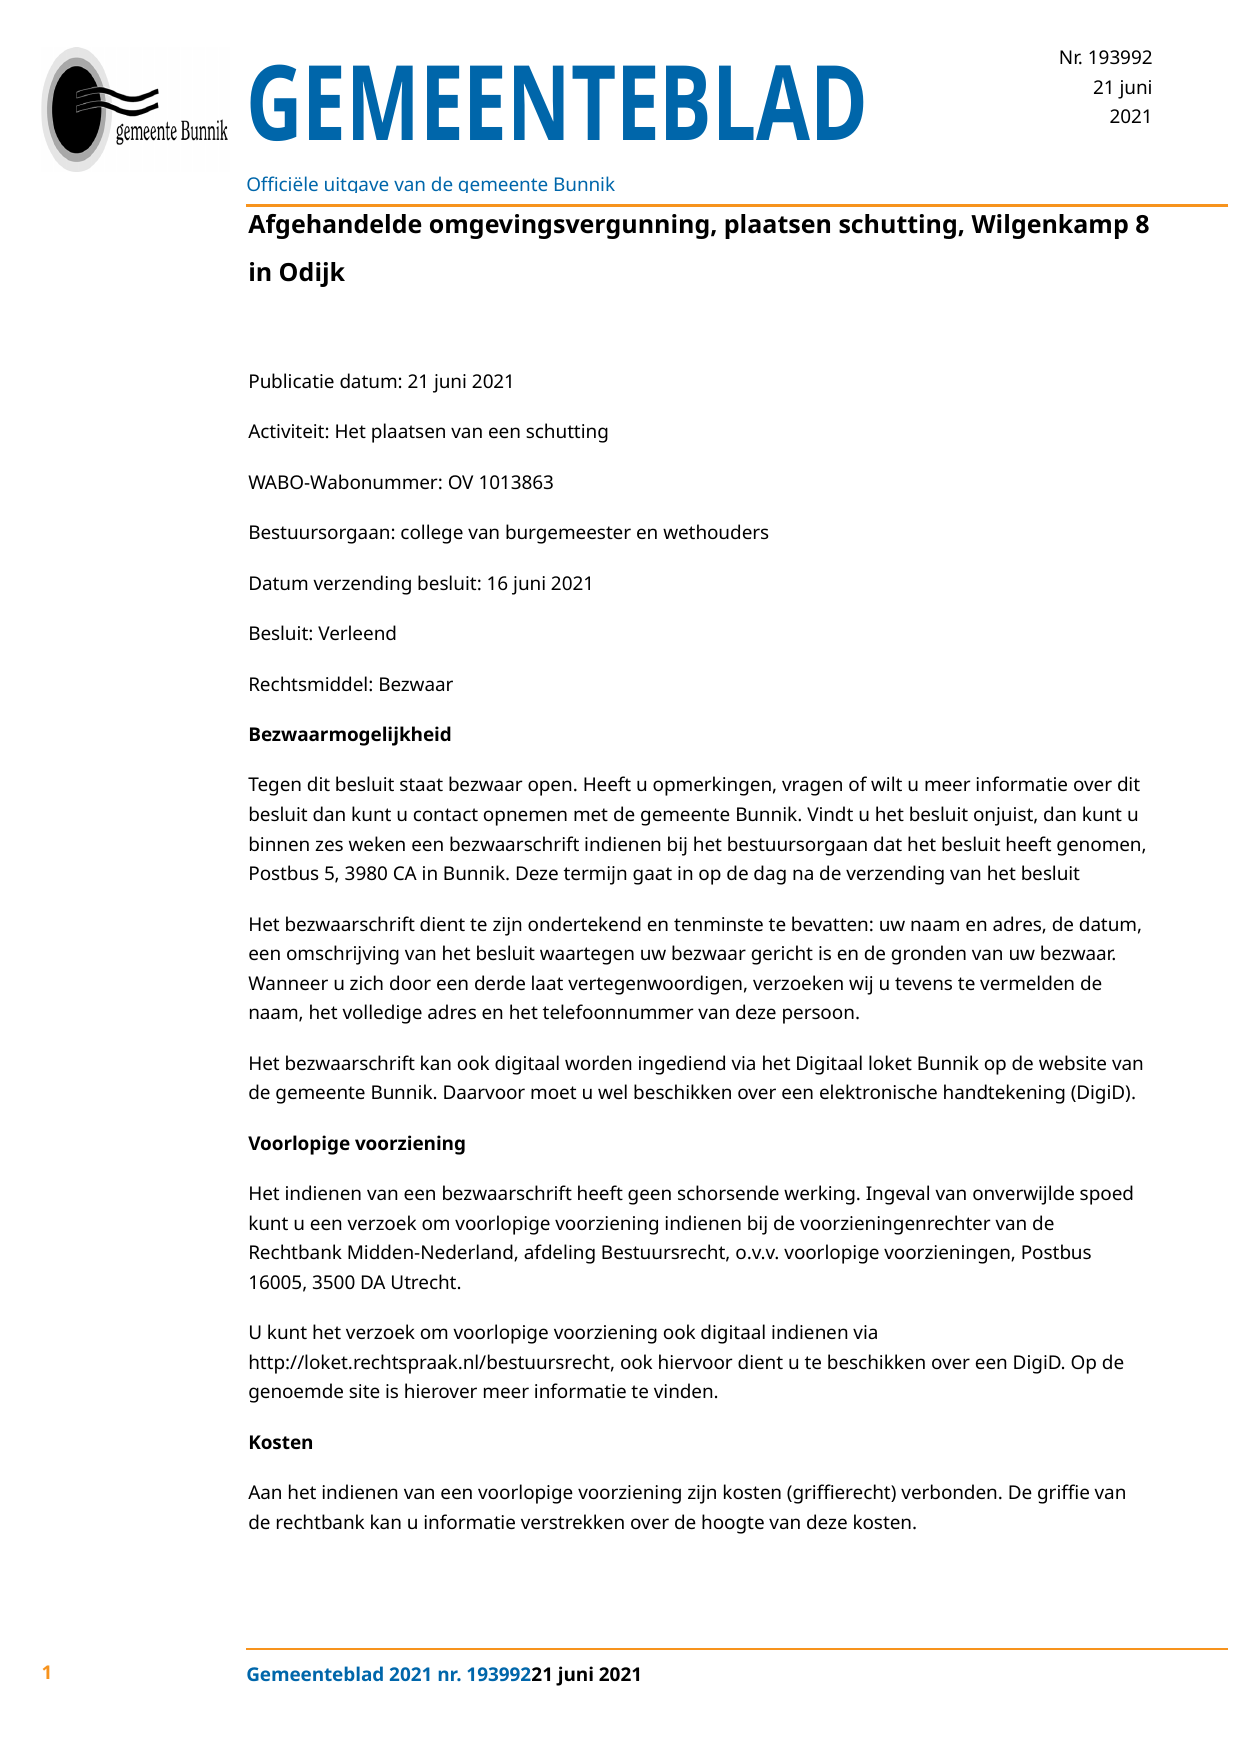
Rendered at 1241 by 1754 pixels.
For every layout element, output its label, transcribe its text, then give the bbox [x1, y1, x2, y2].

text Het bezwaarschrift dient te zijn ondertekend en tenminste te bevatten: uw naam en adres, de datum, een omschrijving van het besluit waartegen uw bezwaar gericht is en de gronden van uw bezwaar. Wanneer u zich door een derde laat vertegenwoordigen, verzoeken wij u tevens te vermelden de naam, het volledige adres en het telefoonnummer van deze persoon. [248, 911, 1152, 1025]
text Bestuursorgaan: college van burgemeester en wethouders [248, 519, 1152, 545]
text Het bezwaarschrift kan ook digitaal worden ingediend via het Digitaal loket Bunnik op de website van de gemeente Bunnik. Daarvoor moet u wel beschikken over een elektronische handtekening (DigiD). [248, 1050, 1152, 1105]
text Publicatie datum: 21 juni 2021 [248, 368, 1152, 394]
text U kunt het verzoek om voorlopige voorziening ook digitaal indienen via http://loket.rechtspraak.nl/bestuursrecht, ook hiervoor dient u te beschikken over een DigiD. Op de genoemde site is hierover meer informatie te vinden. [248, 1319, 1152, 1404]
text Voorlopige voorziening [248, 1130, 1152, 1156]
text Rechtsmiddel: Bezwaar [248, 671, 1152, 697]
text Kosten [248, 1429, 1152, 1455]
text Datum verzending besluit: 16 juni 2021 [248, 570, 1152, 596]
text Aan het indienen van een voorlopige voorziening zijn kosten (griffierecht) verbonden. De griffie van de rechtbank kan u informatie verstrekken over de hoogte van deze kosten. [248, 1479, 1152, 1535]
text Het indienen van een bezwaarschrift heeft geen schorsende werking. Ingeval van onverwijlde spoed kunt u een verzoek om voorlopige voorziening indienen bij de voorzieningenrechter van de Rechtbank Midden-Nederland, afdeling Bestuursrecht, o.v.v. voorlopige voorzieningen, Postbus 16005, 3500 DA Utrecht. [248, 1180, 1152, 1295]
picture [41, 47, 231, 172]
text Bezwaarmogelijkheid [248, 721, 1152, 747]
text WABO-Wabonummer: OV 1013863 [248, 469, 1152, 495]
text Afgehandelde omgevingsvergunning, plaatsen schutting, Wilgenkamp 8 in Odijk [248, 207, 1152, 288]
text Activiteit: Het plaatsen van een schutting [248, 419, 1152, 444]
text Tegen dit besluit staat bezwaar open. Heeft u opmerkingen, vragen of wilt u meer informatie over dit besluit dan kunt u contact opnemen met de gemeente Bunnik. Vindt u het besluit onjuist, dan kunt u binnen zes weken een bezwaarschrift indienen bij het bestuursorgaan dat het besluit heeft genomen, Postbus 5, 3980 CA in Bunnik. Deze termijn gaat in op de dag na de verzending van het besluit [248, 772, 1152, 886]
text Besluit: Verleend [248, 620, 1152, 646]
